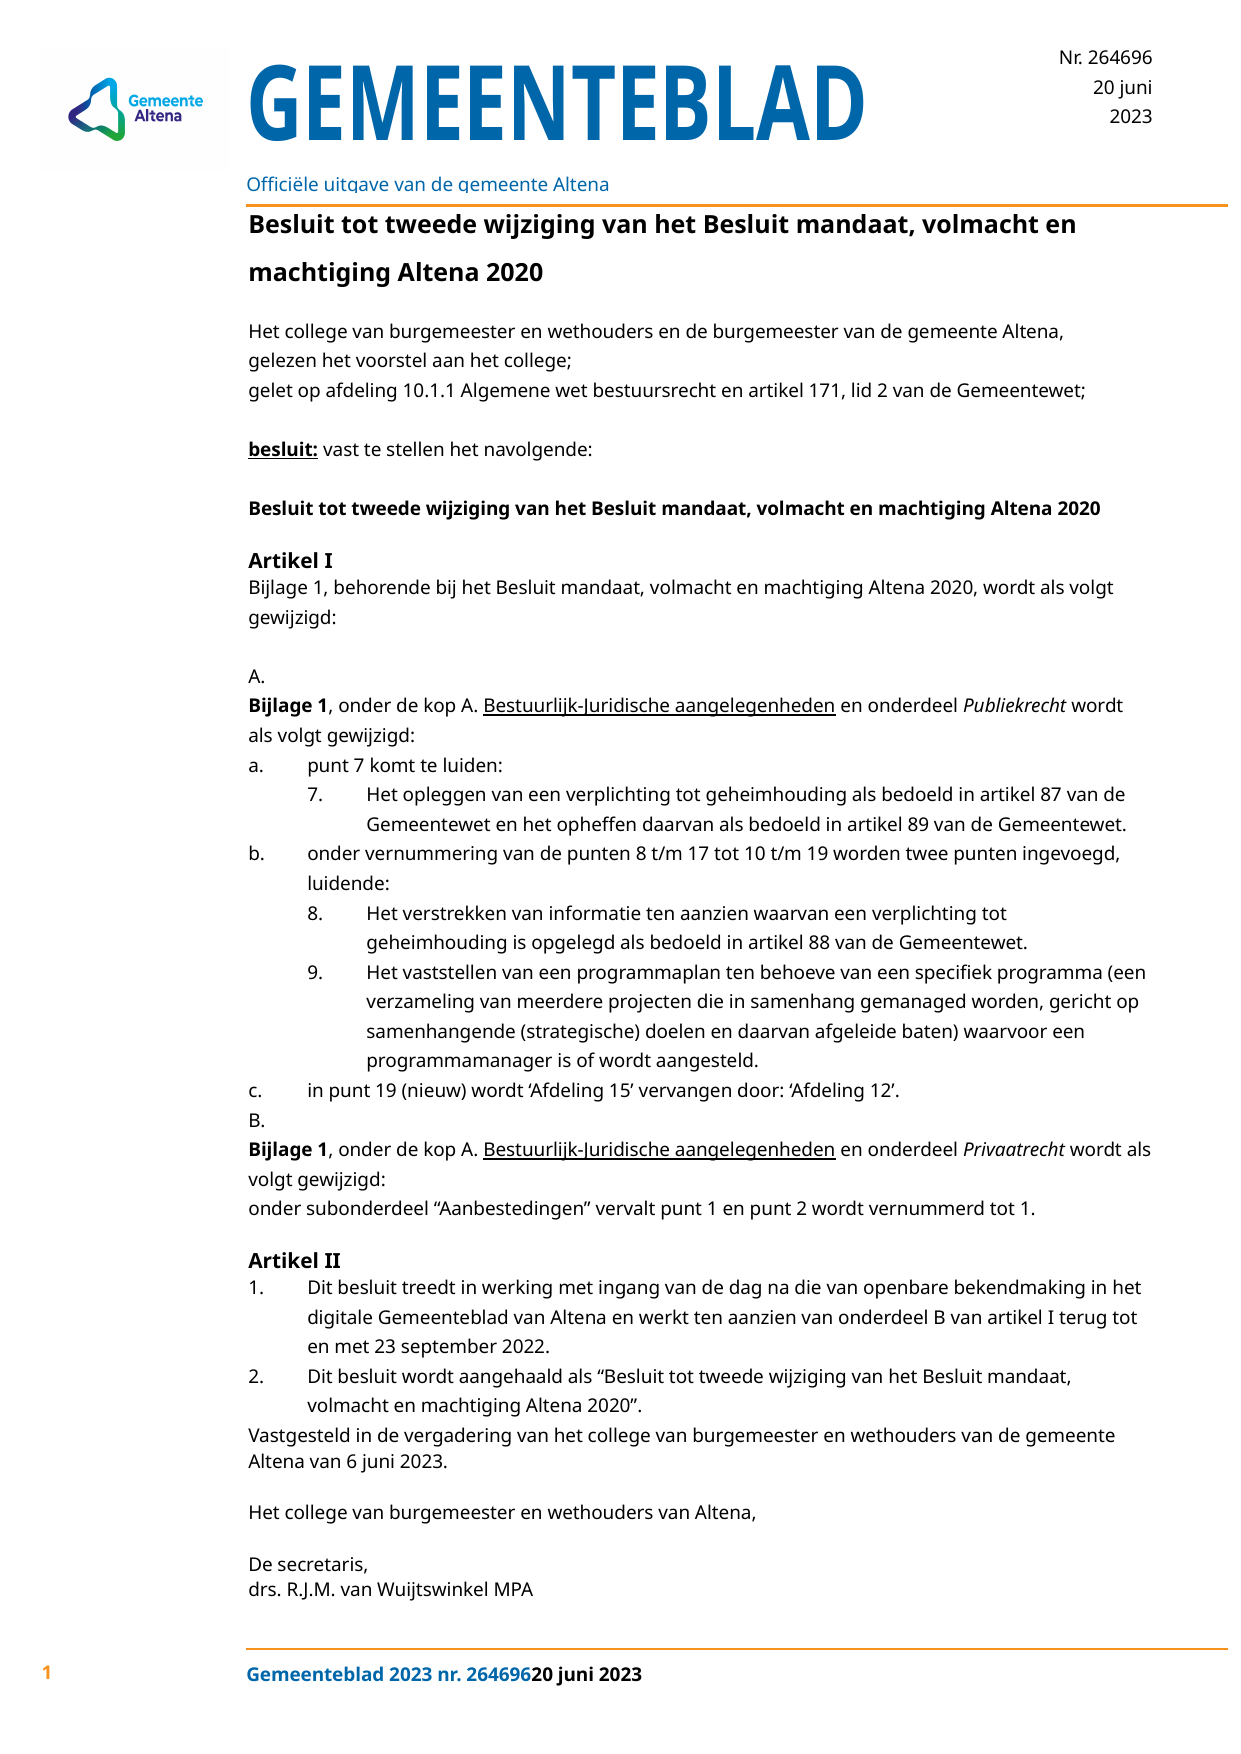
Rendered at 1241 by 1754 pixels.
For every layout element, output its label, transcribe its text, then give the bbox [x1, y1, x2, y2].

text Het college van burgemeester en wethouders en de burgemeester van de gemeente Altena, [248, 318, 1152, 344]
text gelet op afdeling 10.1.1 Algemene wet bestuursrecht en artikel 171, lid 2 van de Gemeentewet; [248, 377, 1152, 403]
text Artikel I [248, 546, 1152, 574]
list punt 7 komt te luiden: [248, 752, 1152, 777]
text besluit: vast te stellen het navolgende: [248, 436, 1152, 462]
text De secretaris, [248, 1551, 1152, 1577]
text Besluit tot tweede wijziging van het Besluit mandaat, volmacht en machtiging Altena 2020 [248, 207, 1152, 288]
list Het opleggen van een verplichting tot geheimhouding als bedoeld in artikel 87 van de [307, 781, 1152, 807]
text drs. R.J.M. van Wuijtswinkel MPA [248, 1577, 1152, 1602]
list Dit besluit treedt in werking met ingang van de dag na die van openbare bekendmaking in het digitale Gemeenteblad van Altena en werkt ten aanzien van onderdeel B van artikel I terug tot en met 23 september 2022. [248, 1274, 1152, 1359]
list Het vaststellen van een programmaplan ten behoeve van een specifiek programma (een verzameling van meerdere projecten die in samenhang gemanaged worden, gericht op samenhangende (strategische) doelen en daarvan afgeleide baten) waarvoor een programmamanager is of wordt aangesteld. [307, 959, 1152, 1073]
list onder vernummering van de punten 8 t/m 17 tot 10 t/m 19 worden twee punten ingevoegd, luidende: [248, 841, 1152, 896]
text Vastgesteld in de vergadering van het college van burgemeester en wethouders van de gemeente Altena van 6 juni 2023. [248, 1422, 1152, 1474]
text Het college van burgemeester en wethouders van Altena, [248, 1499, 1152, 1525]
text Bijlage 1, onder de kop A. Bestuurlijk-Juridische aangelegenheden en onderdeel Publiekrecht wordt als volgt gewijzigd: [248, 693, 1152, 748]
text Bijlage 1, onder de kop A. Bestuurlijk-Juridische aangelegenheden en onderdeel Privaatrecht wordt als volgt gewijzigd: [248, 1136, 1152, 1192]
picture [41, 47, 231, 172]
text Artikel II [248, 1246, 1152, 1274]
list Het verstrekken van informatie ten aanzien waarvan een verplichting tot geheimhouding is opgelegd als bedoeld in artikel 88 van de Gemeentewet. [307, 900, 1152, 955]
list in punt 19 (nieuw) wordt ‘Afdeling 15’ vervangen door: ‘Afdeling 12’. [248, 1077, 1152, 1103]
text A. [248, 663, 1152, 689]
text Bijlage 1, behorende bij het Besluit mandaat, volmacht en machtiging Altena 2020, wordt als volgt gewijzigd: [248, 574, 1152, 629]
text B. [248, 1107, 1152, 1132]
text Besluit tot tweede wijziging van het Besluit mandaat, volmacht en machtiging Altena 2020 [248, 495, 1152, 521]
list Gemeentewet en het opheffen daarvan als bedoeld in artikel 89 van de Gemeentewet. [307, 811, 1152, 837]
list Dit besluit wordt aangehaald als “Besluit tot tweede wijziging van het Besluit mandaat, volmacht en machtiging Altena 2020”. [248, 1363, 1152, 1418]
text gelezen het voorstel aan het college; [248, 347, 1152, 373]
text onder subonderdeel “Aanbestedingen” vervalt punt 1 en punt 2 wordt vernummerd tot 1. [248, 1196, 1152, 1221]
